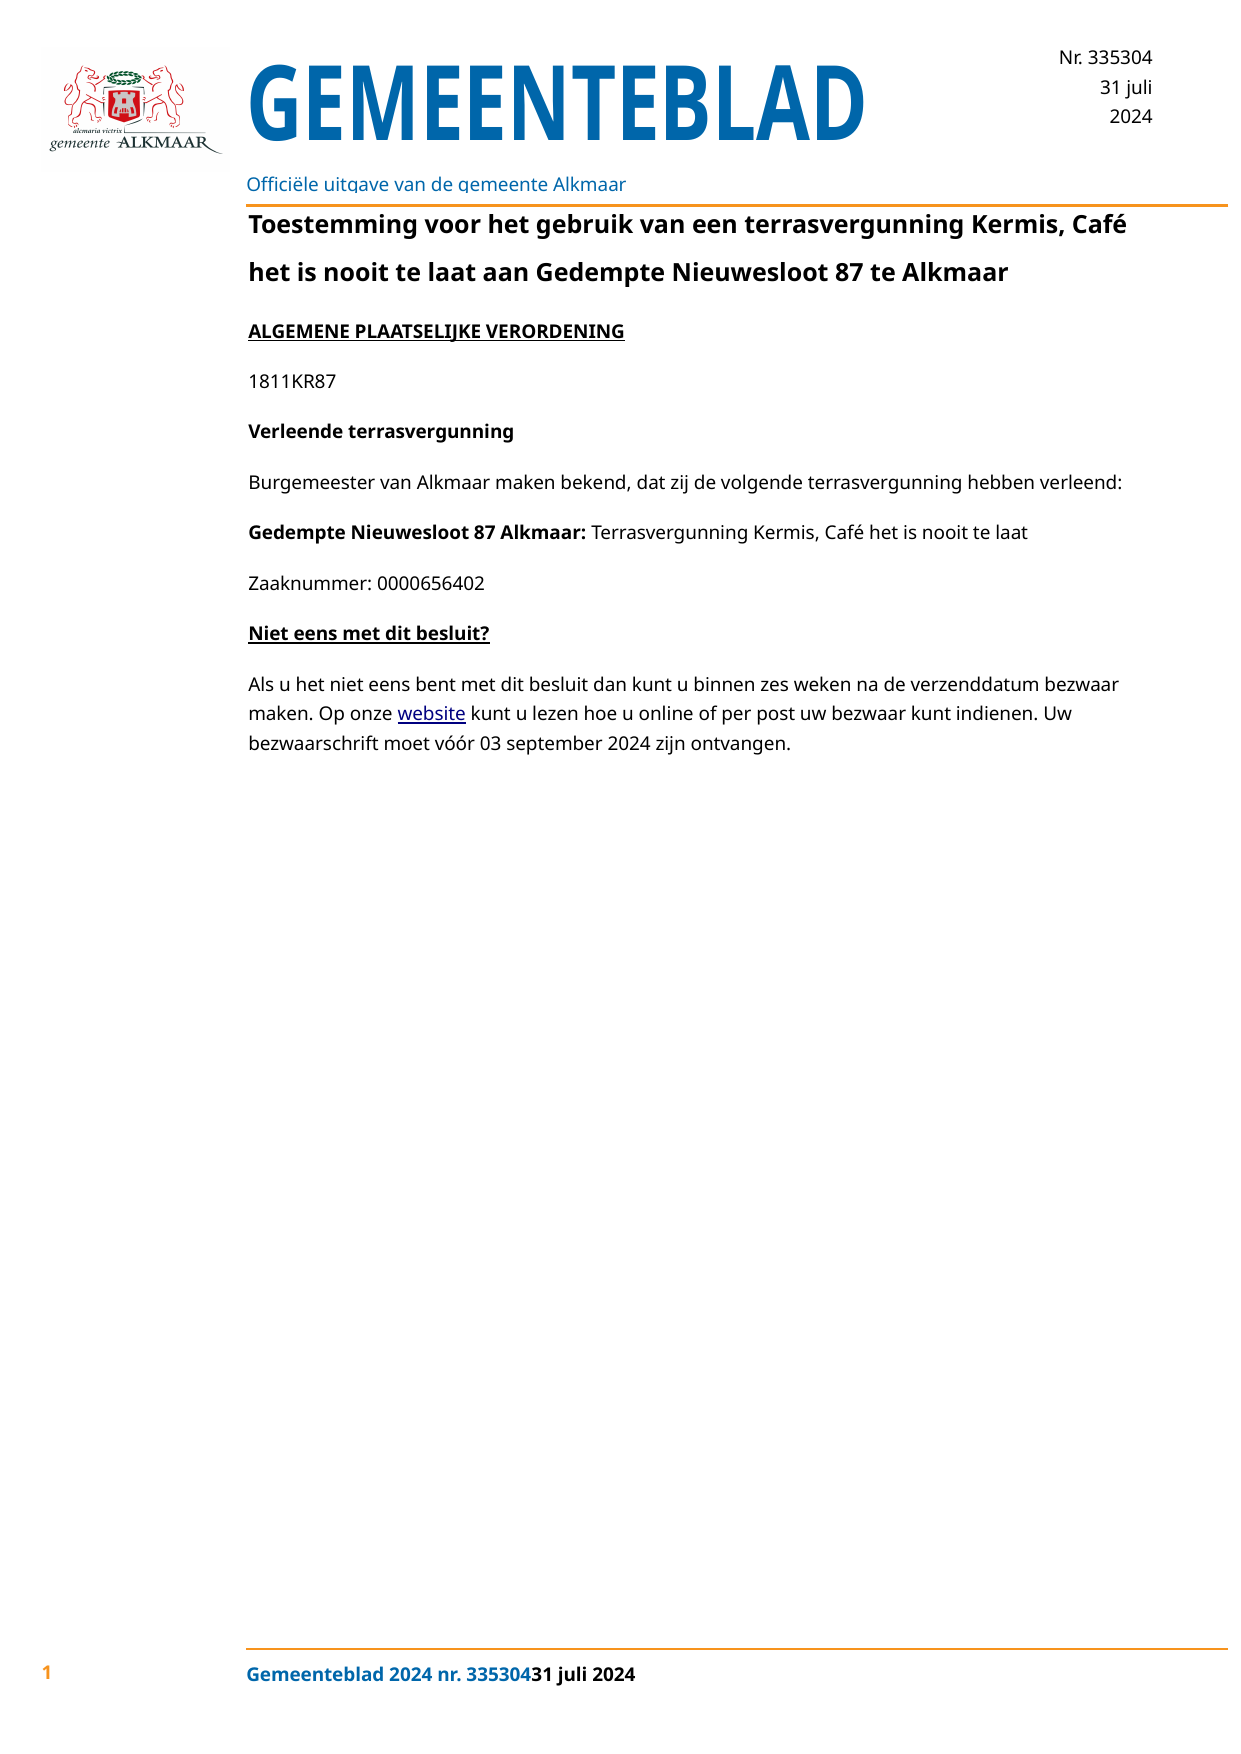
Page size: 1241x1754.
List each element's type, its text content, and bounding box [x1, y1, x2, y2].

text Gedempte Nieuwesloot 87 Alkmaar: Terrasvergunning Kermis, Café het is nooit te laat [248, 519, 1152, 545]
picture [41, 47, 231, 172]
text Als u het niet eens bent met dit besluit dan kunt u binnen zes weken na de verzenddatum bezwaar maken. Op onze website kunt u lezen hoe u online of per post uw bezwaar kunt indienen. Uw bezwaarschrift moet vóór 03 september 2024 zijn ontvangen. [248, 671, 1152, 756]
text Toestemming voor het gebruik van een terrasvergunning Kermis, Café het is nooit te laat aan Gedempte Nieuwesloot 87 te Alkmaar [248, 207, 1152, 288]
text Burgemeester van Alkmaar maken bekend, dat zij de volgende terrasvergunning hebben verleend: [248, 469, 1152, 495]
text Zaaknummer: 0000656402 [248, 570, 1152, 596]
text 1811KR87 [248, 368, 1152, 394]
text Verleende terrasvergunning [248, 419, 1152, 444]
text Niet eens met dit besluit? [248, 620, 1152, 646]
text ALGEMENE PLAATSELIJKE VERORDENING [248, 318, 1152, 344]
